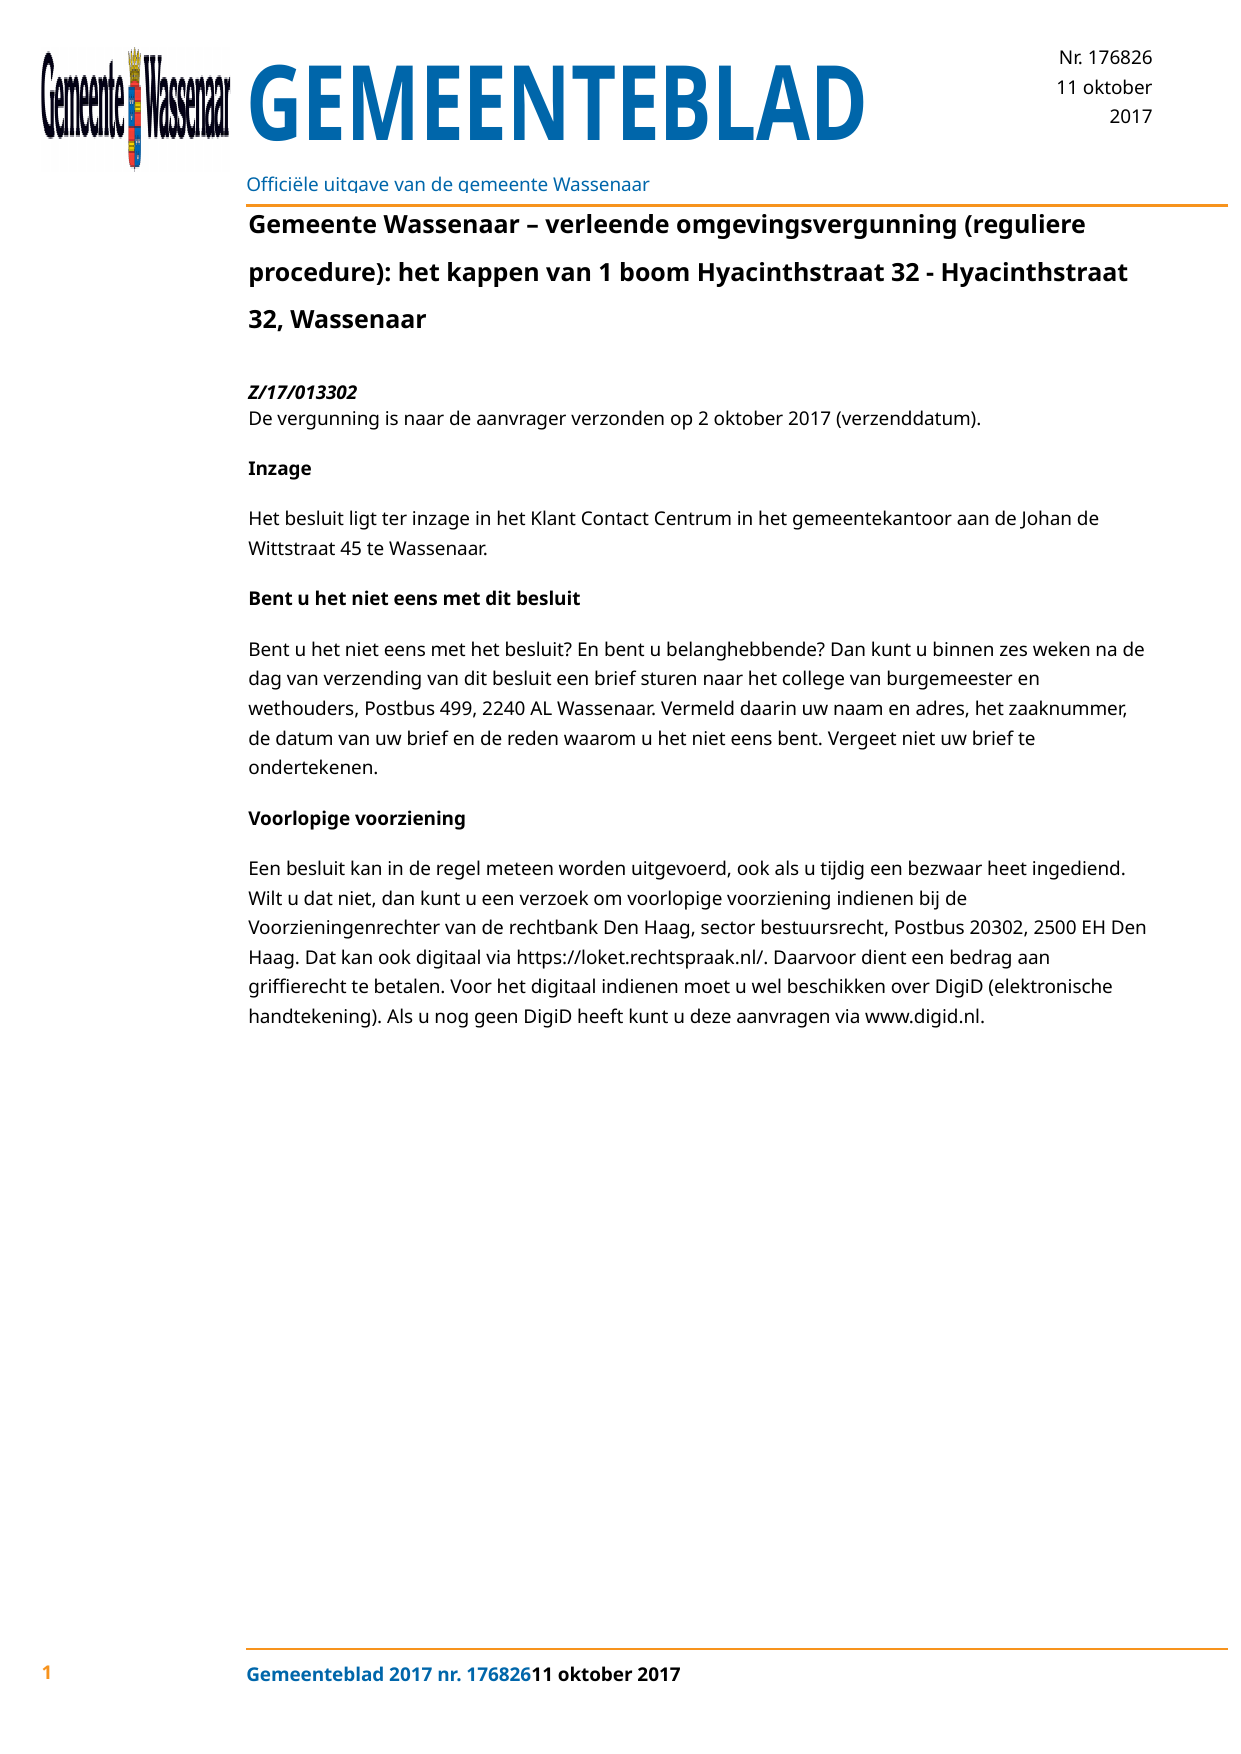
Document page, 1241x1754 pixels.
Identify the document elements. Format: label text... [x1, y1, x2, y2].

text Het besluit ligt ter inzage in het Klant Contact Centrum in het gemeentekantoor aan de Johan de Wittstraat 45 te Wassenaar. [248, 506, 1152, 561]
text Bent u het niet eens met het besluit? En bent u belanghebbende? Dan kunt u binnen zes weken na de dag van verzending van dit besluit een brief sturen naar het college van burgemeester en wethouders, Postbus 499, 2240 AL Wassenaar. Vermeld daarin uw naam en adres, het zaaknummer, de datum van uw brief en de reden waarom u het niet eens bent. Vergeet niet uw brief te ondertekenen. [248, 636, 1152, 780]
text Een besluit kan in de regel meteen worden uitgevoerd, ook als u tijdig een bezwaar heet ingediend. Wilt u dat niet, dan kunt u een verzoek om voorlopige voorziening indienen bij de Voorzieningenrechter van de rechtbank Den Haag, sector bestuursrecht, Postbus 20302, 2500 EH Den Haag. Dat kan ook digitaal via https://loket.rechtspraak.nl/. Daarvoor dient een bedrag aan griffierecht te betalen. Voor het digitaal indienen moet u wel beschikken over DigiD (elektronische handtekening). Als u nog geen DigiD heeft kunt u deze aanvragen via www.digid.nl. [248, 855, 1152, 1029]
text Voorlopige voorziening [248, 805, 1152, 831]
text Inzage [248, 455, 1152, 481]
text Gemeente Wassenaar – verleende omgevingsvergunning (reguliere procedure): het kappen van 1 boom Hyacinthstraat 32 - Hyacinthstraat 32, Wassenaar [248, 207, 1152, 336]
text De vergunning is naar de aanvrager verzonden op 2 oktober 2017 (verzenddatum). [248, 405, 1152, 431]
picture [41, 47, 231, 172]
text Bent u het niet eens met dit besluit [248, 586, 1152, 611]
text Z/17/013302 [248, 379, 1152, 405]
